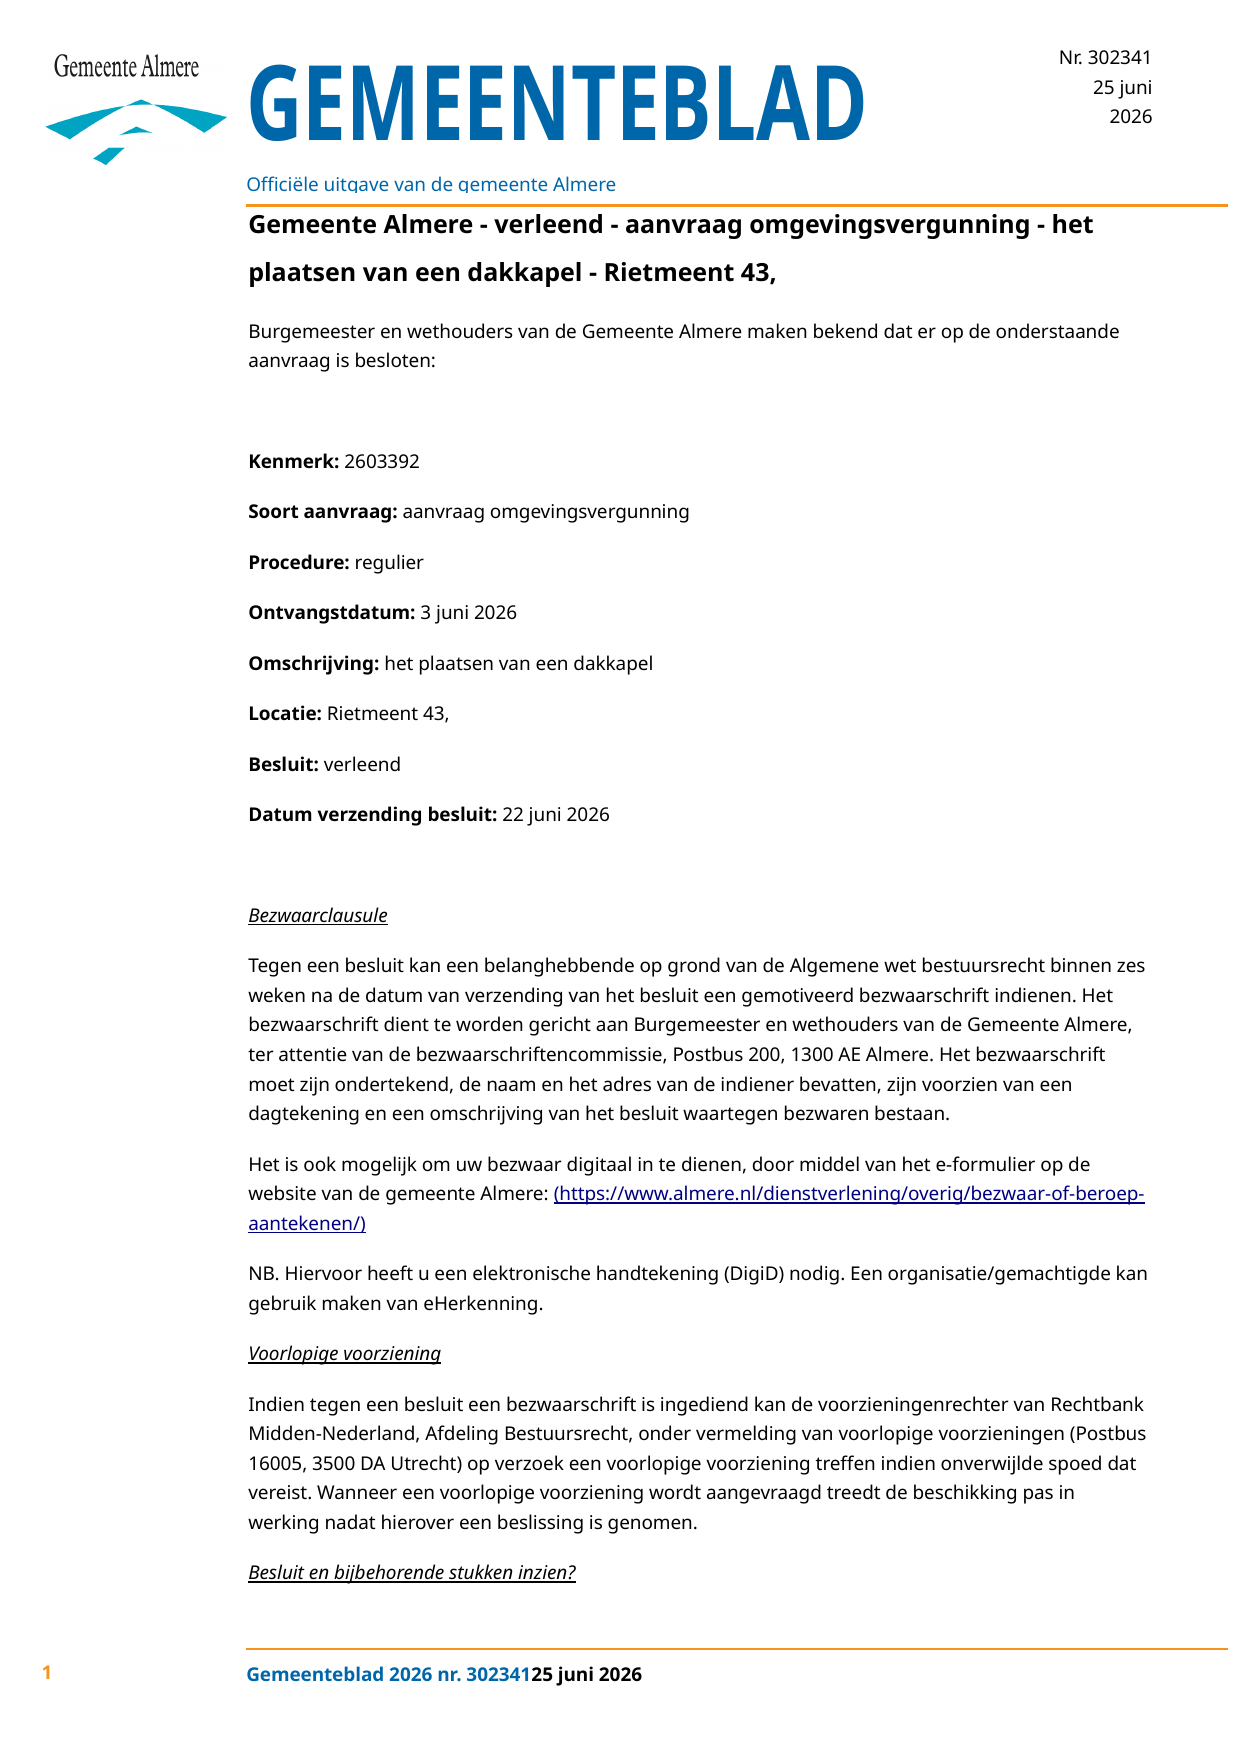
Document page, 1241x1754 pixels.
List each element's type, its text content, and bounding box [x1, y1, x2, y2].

text Besluit en bijbehorende stukken inzien? [248, 1559, 1152, 1585]
text Procedure: regulier [248, 549, 1152, 575]
picture [41, 47, 231, 172]
text Het is ook mogelijk om uw bezwaar digitaal in te dienen, door middel van het e-formulier op de website van de gemeente Almere: (https://www.almere.nl/dienstverlening/overig/bezwaar-of-beroep-aantekenen/) [248, 1151, 1152, 1236]
text Voorlopige voorziening [248, 1340, 1152, 1366]
text Gemeente Almere - verleend - aanvraag omgevingsvergunning - het plaatsen van een dakkapel - Rietmeent 43, [248, 207, 1152, 288]
text Bezwaarclausule [248, 902, 1152, 928]
text Omschrijving: het plaatsen van een dakkapel [248, 650, 1152, 676]
text NB. Hiervoor heeft u een elektronische handtekening (DigiD) nodig. Een organisatie/gemachtigde kan gebruik maken van eHerkenning. [248, 1260, 1152, 1316]
text Kenmerk: 2603392 [248, 448, 1152, 474]
text Soort aanvraag: aanvraag omgevingsvergunning [248, 499, 1152, 524]
text Ontvangstdatum: 3 juni 2026 [248, 599, 1152, 625]
text Tegen een besluit kan een belanghebbende op grond van de Algemene wet bestuursrecht binnen zes weken na de datum van verzending van het besluit een gemotiveerd bezwaarschrift indienen. Het bezwaarschrift dient te worden gericht aan Burgemeester en wethouders van de Gemeente Almere, ter attentie van de bezwaarschriftencommissie, Postbus 200, 1300 AE Almere. Het bezwaarschrift moet zijn ondertekend, de naam en het adres van de indiener bevatten, zijn voorzien van een dagtekening en een omschrijving van het besluit waartegen bezwaren bestaan. [248, 952, 1152, 1126]
text Besluit: verleend [248, 751, 1152, 777]
text Indien tegen een besluit een bezwaarschrift is ingediend kan de voorzieningenrechter van Rechtbank Midden-Nederland, Afdeling Bestuursrecht, onder vermelding van voorlopige voorzieningen (Postbus 16005, 3500 DA Utrecht) op verzoek een voorlopige voorziening treffen indien onverwijlde spoed dat vereist. Wanneer een voorlopige voorziening wordt aangevraagd treedt de beschikking pas in werking nadat hierover een beslissing is genomen. [248, 1391, 1152, 1535]
text Datum verzending besluit: 22 juni 2026 [248, 801, 1152, 827]
text Locatie: Rietmeent 43, [248, 700, 1152, 726]
text Burgemeester en wethouders van de Gemeente Almere maken bekend dat er op de onderstaande aanvraag is besloten: [248, 318, 1152, 373]
